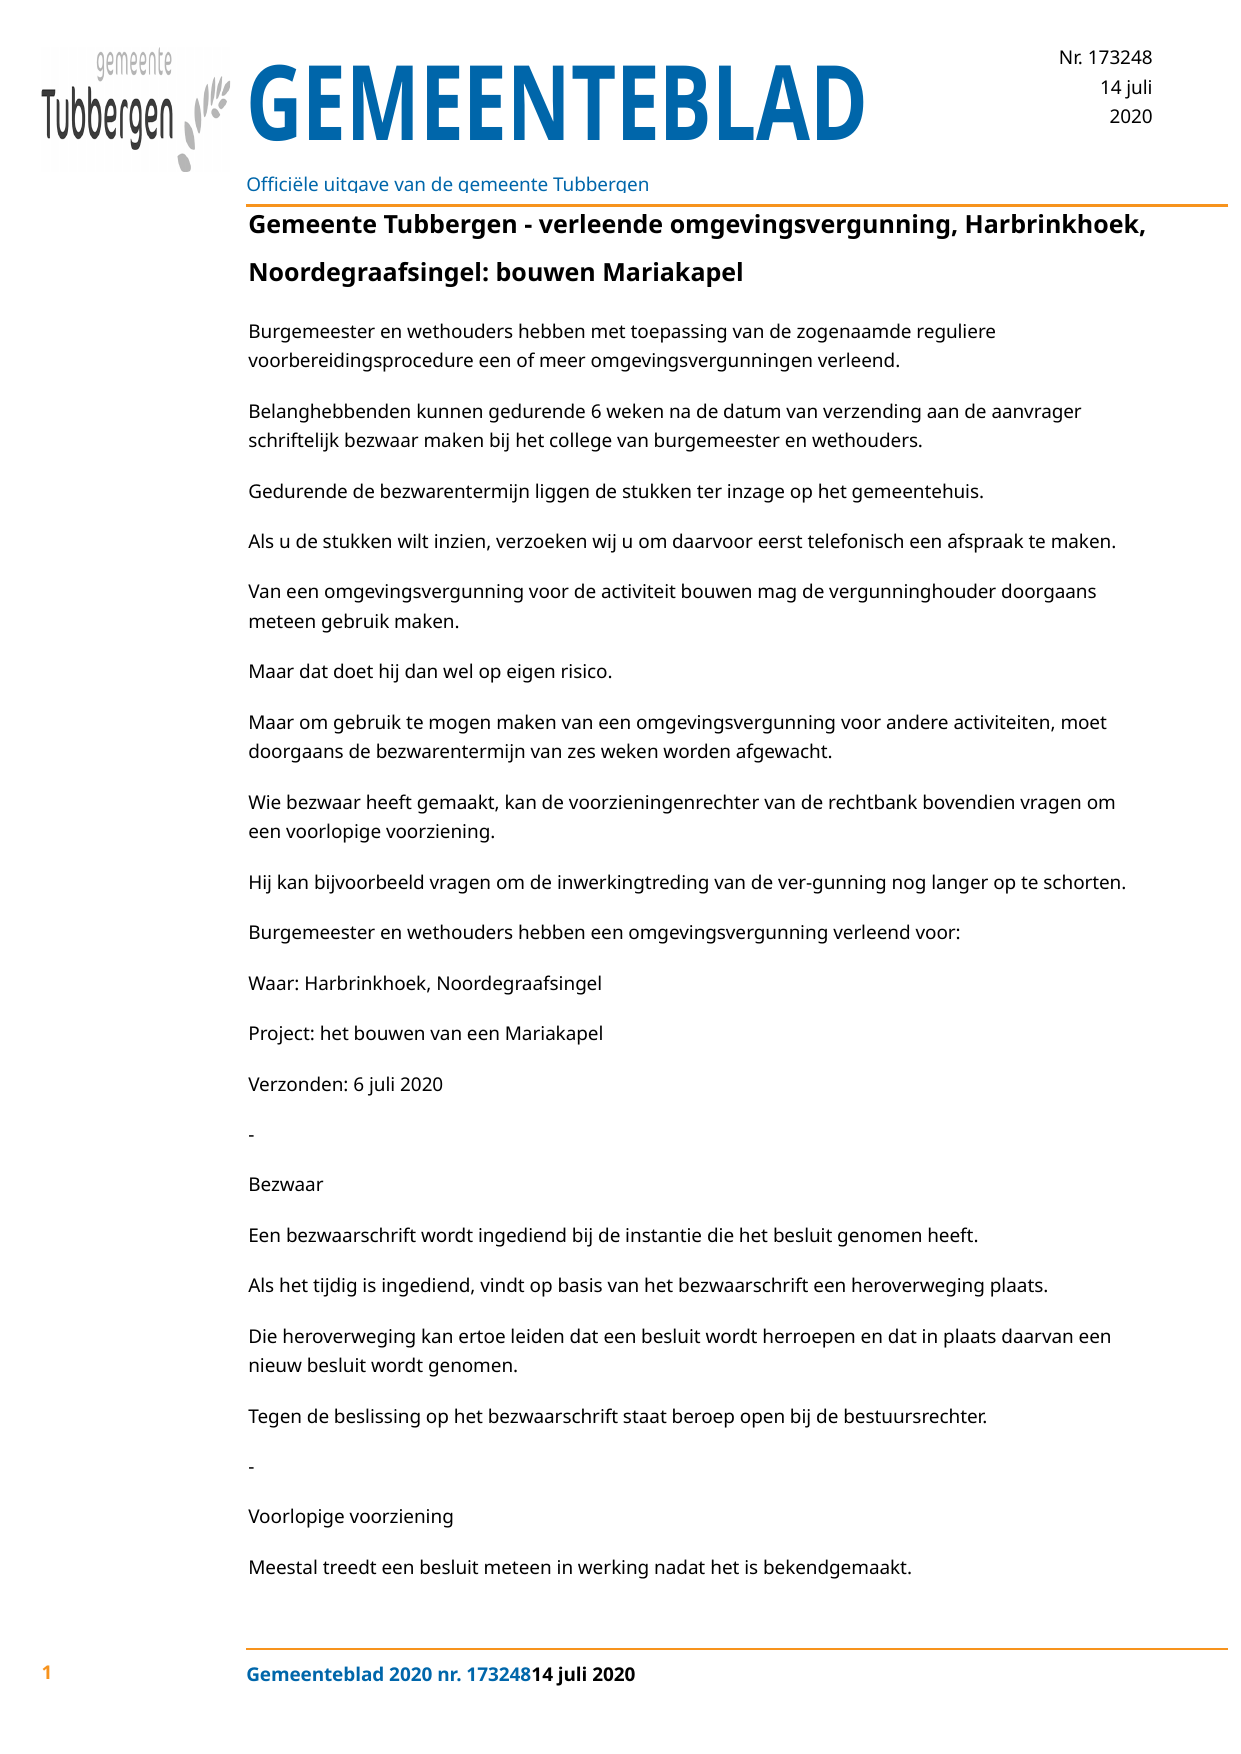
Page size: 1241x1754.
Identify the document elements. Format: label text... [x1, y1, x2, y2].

text Verzonden: 6 juli 2020 [248, 1071, 1152, 1097]
text Gemeente Tubbergen - verleende omgevingsvergunning, Harbrinkhoek, Noordegraafsingel: bouwen Mariakapel [248, 207, 1152, 288]
text Voorlopige voorziening [248, 1504, 1152, 1529]
text - [248, 1453, 1152, 1479]
text Tegen de beslissing op het bezwaarschrift staat beroep open bij de bestuursrechter. [248, 1403, 1152, 1429]
text Wie bezwaar heeft gemaakt, kan de voorzieningenrechter van de rechtbank bovendien vragen om een voorlopige voorziening. [248, 789, 1152, 844]
text Gedurende de bezwarentermijn liggen de stukken ter inzage op het gemeentehuis. [248, 478, 1152, 504]
text Als u de stukken wilt inzien, verzoeken wij u om daarvoor eerst telefonisch een afspraak te maken. [248, 528, 1152, 554]
text - [248, 1121, 1152, 1147]
text Meestal treedt een besluit meteen in werking nadat het is bekendgemaakt. [248, 1554, 1152, 1580]
text Waar: Harbrinkhoek, Noordegraafsingel [248, 970, 1152, 996]
text Als het tijdig is ingediend, vindt op basis van het bezwaarschrift een heroverweging plaats. [248, 1272, 1152, 1298]
text Een bezwaarschrift wordt ingediend bij de instantie die het besluit genomen heeft. [248, 1222, 1152, 1248]
text Hij kan bijvoorbeeld vragen om de inwerkingtreding van de ver-gunning nog langer op te schorten. [248, 869, 1152, 895]
text Maar om gebruik te mogen maken van een omgevingsvergunning voor andere activiteiten, moet doorgaans de bezwarentermijn van zes weken worden afgewacht. [248, 709, 1152, 764]
text Bezwaar [248, 1172, 1152, 1197]
text Belanghebbenden kunnen gedurende 6 weken na de datum van verzending aan de aanvrager schriftelijk bezwaar maken bij het college van burgemeester en wethouders. [248, 398, 1152, 453]
text Van een omgevingsvergunning voor de activiteit bouwen mag de vergunninghouder doorgaans meteen gebruik maken. [248, 579, 1152, 634]
text Project: het bouwen van een Mariakapel [248, 1020, 1152, 1046]
text Burgemeester en wethouders hebben een omgevingsvergunning verleend voor: [248, 919, 1152, 945]
picture [41, 47, 231, 172]
text Die heroverweging kan ertoe leiden dat een besluit wordt herroepen en dat in plaats daarvan een nieuw besluit wordt genomen. [248, 1323, 1152, 1378]
text Maar dat doet hij dan wel op eigen risico. [248, 659, 1152, 684]
text Burgemeester en wethouders hebben met toepassing van de zogenaamde reguliere voorbereidingsprocedure een of meer omgevingsvergunningen verleend. [248, 318, 1152, 373]
